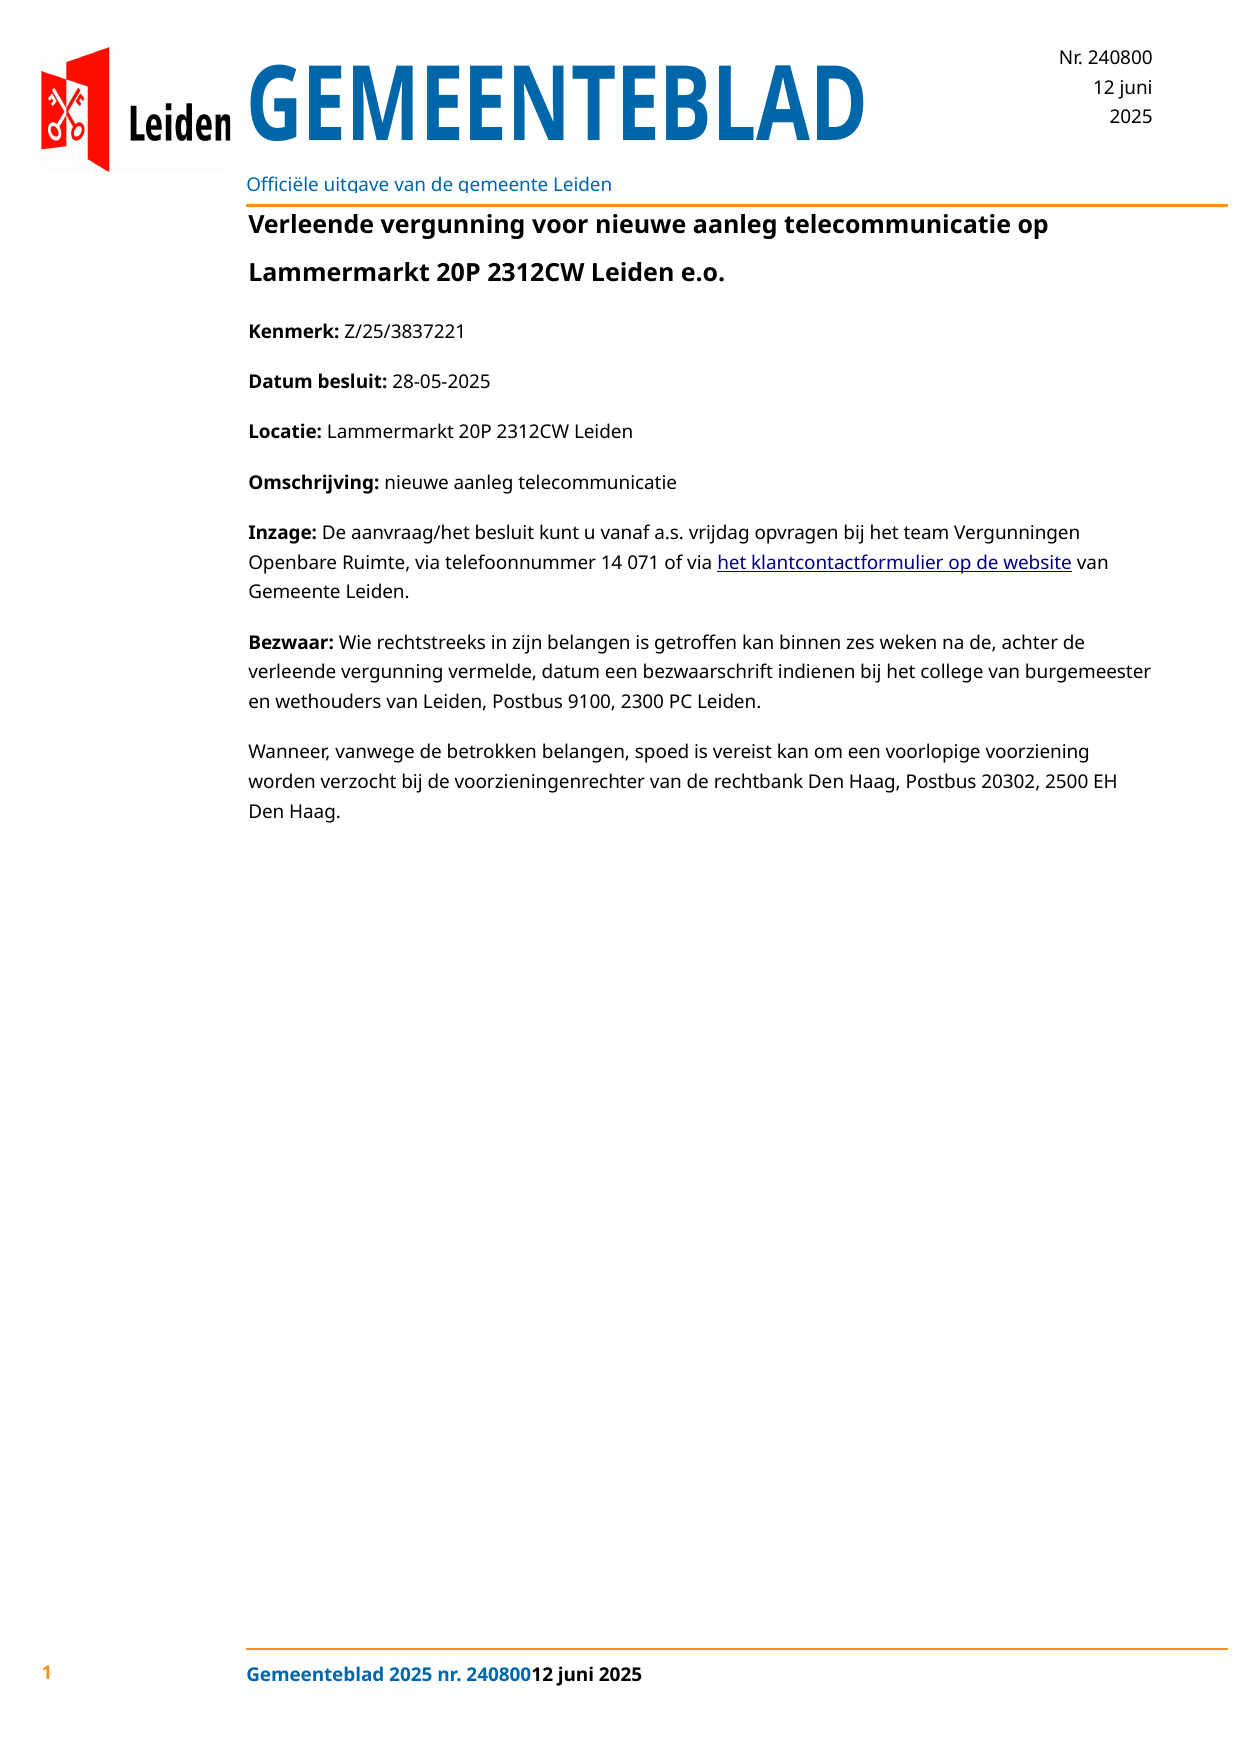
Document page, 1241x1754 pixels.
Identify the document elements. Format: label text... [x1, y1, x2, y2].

text Wanneer, vanwege de betrokken belangen, spoed is vereist kan om een voorlopige voorziening worden verzocht bij de voorzieningenrechter van de rechtbank Den Haag, Postbus 20302, 2500 EH Den Haag. [248, 739, 1152, 824]
text Inzage: De aanvraag/het besluit kunt u vanaf a.s. vrijdag opvragen bij het team Vergunningen Openbare Ruimte, via telefoonnummer 14 071 of via het klantcontactformulier op de website van Gemeente Leiden. [248, 519, 1152, 604]
text Kenmerk: Z/25/3837221 [248, 318, 1152, 344]
picture [41, 47, 231, 172]
text Verleende vergunning voor nieuwe aanleg telecommunicatie op Lammermarkt 20P 2312CW Leiden e.o. [248, 207, 1152, 288]
text Omschrijving: nieuwe aanleg telecommunicatie [248, 469, 1152, 495]
text Locatie: Lammermarkt 20P 2312CW Leiden [248, 419, 1152, 444]
text Datum besluit: 28-05-2025 [248, 368, 1152, 394]
text Bezwaar: Wie rechtstreeks in zijn belangen is getroffen kan binnen zes weken na de, achter de verleende vergunning vermelde, datum een bezwaarschrift indienen bij het college van burgemeester en wethouders van Leiden, Postbus 9100, 2300 PC Leiden. [248, 629, 1152, 714]
